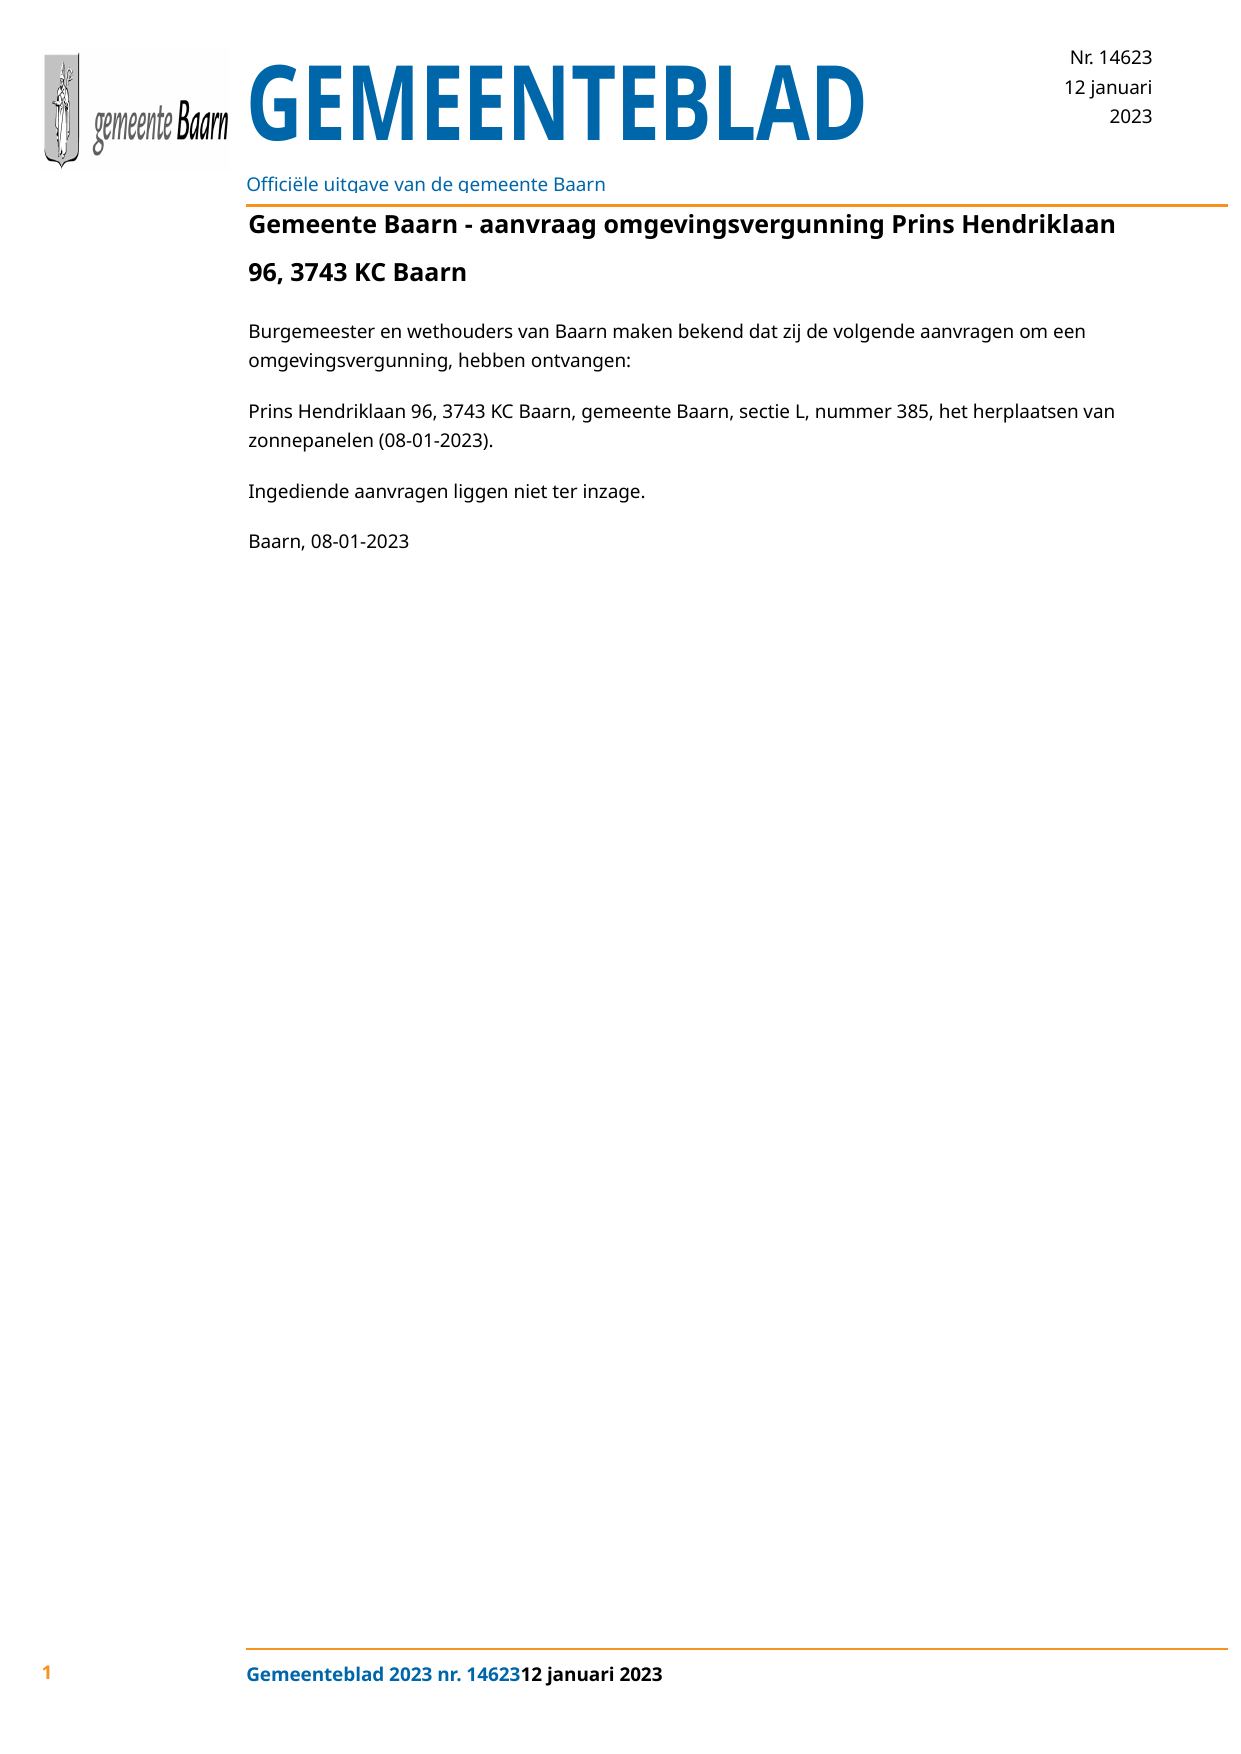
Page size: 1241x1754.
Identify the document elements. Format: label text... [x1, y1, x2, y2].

text Gemeente Baarn - aanvraag omgevingsvergunning Prins Hendriklaan 96, 3743 KC Baarn [248, 207, 1152, 288]
text Burgemeester en wethouders van Baarn maken bekend dat zij de volgende aanvragen om een omgevingsvergunning, hebben ontvangen: [248, 318, 1152, 373]
text Ingediende aanvragen liggen niet ter inzage. [248, 478, 1152, 504]
text Prins Hendriklaan 96, 3743 KC Baarn, gemeente Baarn, sectie L, nummer 385, het herplaatsen van zonnepanelen (08-01-2023). [248, 398, 1152, 453]
picture [41, 47, 231, 172]
text Baarn, 08-01-2023 [248, 528, 1152, 554]
